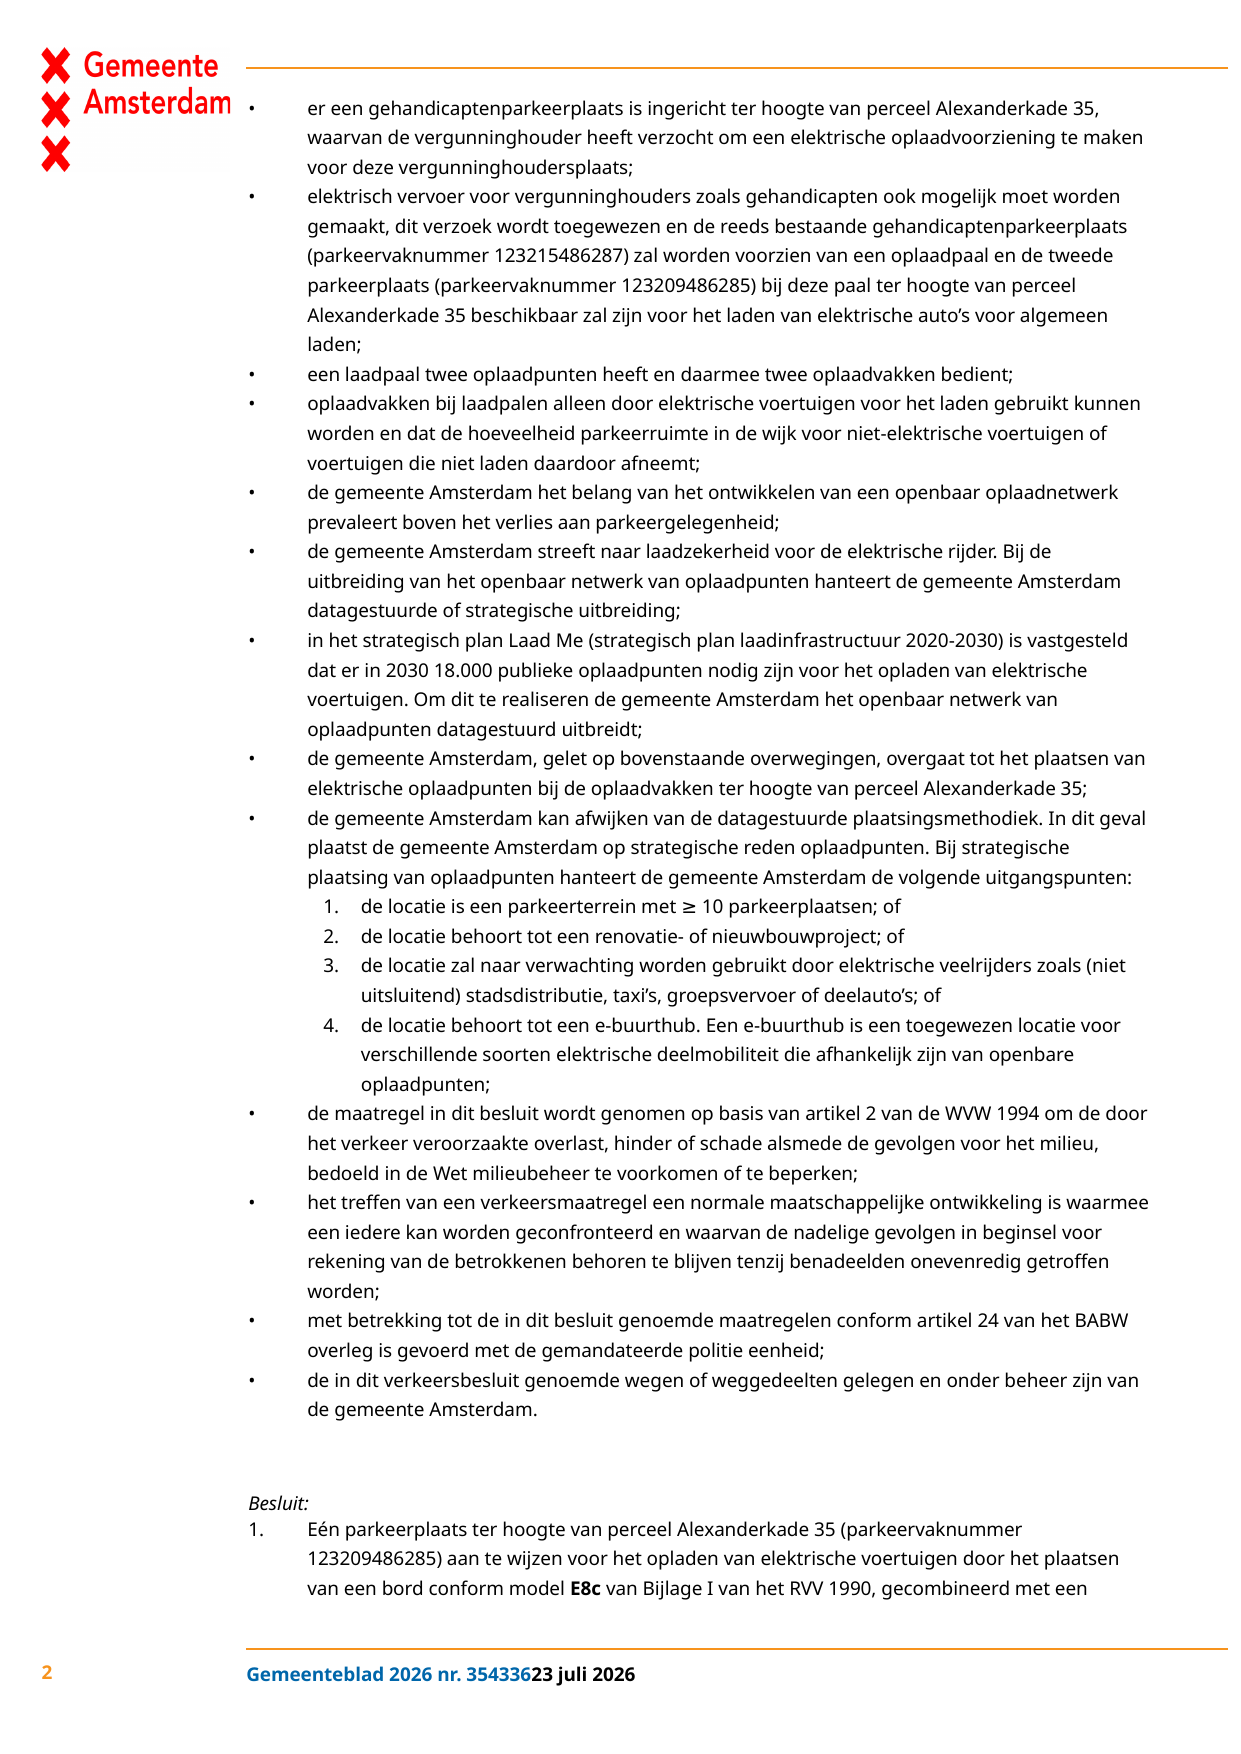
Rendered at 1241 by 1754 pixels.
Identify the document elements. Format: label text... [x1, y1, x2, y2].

list de locatie behoort tot een e-buurthub. Een e-buurthub is een toegewezen locatie voor verschillende soorten elektrische deelmobiliteit die afhankelijk zijn van openbare oplaadpunten; [323, 1012, 1152, 1097]
list de locatie is een parkeerterrein met ≥ 10 parkeerplaatsen; of [323, 893, 1152, 919]
list het treffen van een verkeersmaatregel een normale maatschappelijke ontwikkeling is waarmee een iedere kan worden geconfronteerd en waarvan de nadelige gevolgen in beginsel voor rekening van de betrokkenen behoren te blijven tenzij benadeelden onevenredig getroffen worden; [248, 1189, 1152, 1304]
list oplaadvakken bij laadpalen alleen door elektrische voertuigen voor het laden gebruikt kunnen worden en dat de hoeveelheid parkeerruimte in de wijk voor niet-elektrische voertuigen of voertuigen die niet laden daardoor afneemt; [248, 391, 1152, 476]
list de gemeente Amsterdam streeft naar laadzekerheid voor de elektrische rijder. Bij de uitbreiding van het openbaar netwerk van oplaadpunten hanteert de gemeente Amsterdam datagestuurde of strategische uitbreiding; [248, 538, 1152, 623]
list met betrekking tot de in dit besluit genoemde maatregelen conform artikel 24 van het BABW overleg is gevoerd met de gemandateerde politie eenheid; [248, 1308, 1152, 1363]
list de locatie zal naar verwachting worden gebruikt door elektrische veelrijders zoals (niet uitsluitend) stadsdistributie, taxi’s, groepsvervoer of deelauto’s; of [323, 953, 1152, 1008]
list Eén parkeerplaats ter hoogte van perceel Alexanderkade 35 (parkeervaknummer 123209486285) aan te wijzen voor het opladen van elektrische voertuigen door het plaatsen van een bord conform model E8c van Bijlage I van het RVV 1990, gecombineerd met een [248, 1516, 1152, 1601]
list de in dit verkeersbesluit genoemde wegen of weggedeelten gelegen en onder beheer zijn van de gemeente Amsterdam. [248, 1367, 1152, 1422]
text Besluit: [248, 1490, 1152, 1516]
list er een gehandicaptenparkeerplaats is ingericht ter hoogte van perceel Alexanderkade 35, waarvan de vergunninghouder heeft verzocht om een elektrische oplaadvoorziening te maken voor deze vergunninghoudersplaats; [248, 95, 1152, 180]
list de gemeente Amsterdam, gelet op bovenstaande overwegingen, overgaat tot het plaatsen van elektrische oplaadpunten bij de oplaadvakken ter hoogte van perceel Alexanderkade 35; [248, 746, 1152, 801]
list een laadpaal twee oplaadpunten heeft en daarmee twee oplaadvakken bedient; [248, 361, 1152, 387]
list in het strategisch plan Laad Me (strategisch plan laadinfrastructuur 2020-2030) is vastgesteld dat er in 2030 18.000 publieke oplaadpunten nodig zijn voor het opladen van elektrische voertuigen. Om dit te realiseren de gemeente Amsterdam het openbaar netwerk van oplaadpunten datagestuurd uitbreidt; [248, 627, 1152, 742]
list de maatregel in dit besluit wordt genomen op basis van artikel 2 van de WVW 1994 om de door het verkeer veroorzaakte overlast, hinder of schade alsmede de gevolgen voor het milieu, bedoeld in de Wet milieubeheer te voorkomen of te beperken; [248, 1101, 1152, 1186]
list de gemeente Amsterdam het belang van het ontwikkelen van een openbaar oplaadnetwerk prevaleert boven het verlies aan parkeergelegenheid; [248, 479, 1152, 535]
list de gemeente Amsterdam kan afwijken van de datagestuurde plaatsingsmethodiek. In dit geval plaatst de gemeente Amsterdam op strategische reden oplaadpunten. Bij strategische plaatsing van oplaadpunten hanteert de gemeente Amsterdam de volgende uitgangspunten: [248, 805, 1152, 890]
picture [41, 47, 231, 172]
list de locatie behoort tot een renovatie- of nieuwbouwproject; of [323, 923, 1152, 949]
list elektrisch vervoer voor vergunninghouders zoals gehandicapten ook mogelijk moet worden gemaakt, dit verzoek wordt toegewezen en de reeds bestaande gehandicaptenparkeerplaats (parkeervaknummer 123215486287) zal worden voorzien van een oplaadpaal en de tweede parkeerplaats (parkeervaknummer 123209486285) bij deze paal ter hoogte van perceel Alexanderkade 35 beschikbaar zal zijn voor het laden van elektrische auto’s voor algemeen laden; [248, 183, 1152, 357]
